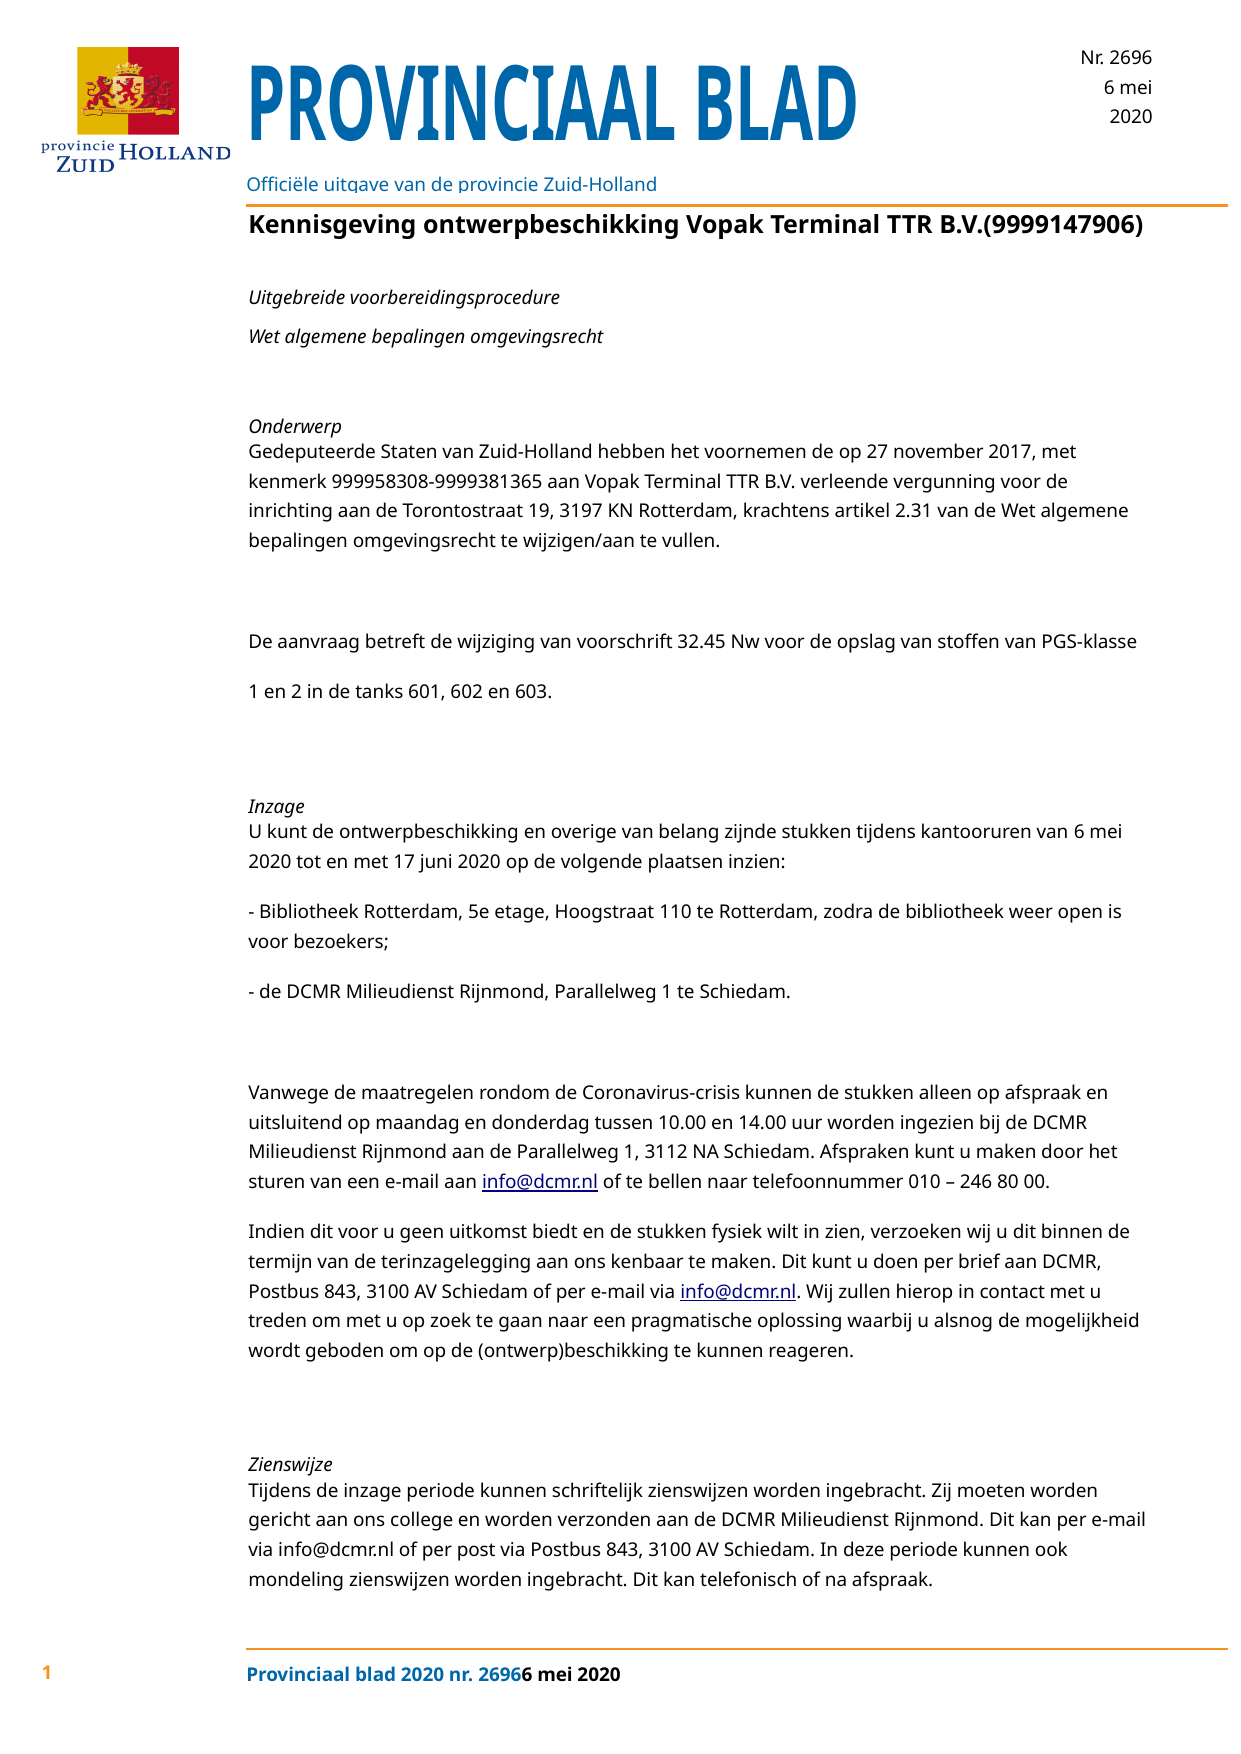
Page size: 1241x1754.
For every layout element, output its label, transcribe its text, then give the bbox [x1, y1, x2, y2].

text De aanvraag betreft de wijziging van voorschrift 32.45 Nw voor de opslag van stoffen van PGS-klasse [248, 628, 1152, 654]
text Gedeputeerde Staten van Zuid-Holland hebben het voornemen de op 27 november 2017, met kenmerk 999958308-9999381365 aan Vopak Terminal TTR B.V. verleende vergunning voor de inrichting aan de Torontostraat 19, 3197 KN Rotterdam, krachtens artikel 2.31 van de Wet algemene bepalingen omgevingsrecht te wijzigen/aan te vullen. [248, 438, 1152, 553]
text Uitgebreide voorbereidingsprocedure [248, 284, 1152, 309]
text - Bibliotheek Rotterdam, 5e etage, Hoogstraat 110 te Rotterdam, zodra de bibliotheek weer open is voor bezoekers; [248, 899, 1152, 954]
text Kennisgeving ontwerpbeschikking Vopak Terminal TTR B.V.(9999147906) [248, 207, 1152, 241]
text Zienswijze [248, 1451, 1152, 1477]
text 1 en 2 in de tanks 601, 602 en 603. [248, 678, 1152, 704]
text U kunt de ontwerpbeschikking en overige van belang zijnde stukken tijdens kantooruren van 6 mei 2020 tot en met 17 juni 2020 op de volgende plaatsen inzien: [248, 819, 1152, 874]
picture [41, 47, 231, 172]
text Inzage [248, 793, 1152, 819]
text Tijdens de inzage periode kunnen schriftelijk zienswijzen worden ingebracht. Zij moeten worden gericht aan ons college en worden verzonden aan de DCMR Milieudienst Rijnmond. Dit kan per e-mail via info@dcmr.nl of per post via Postbus 843, 3100 AV Schiedam. In deze periode kunnen ook mondeling zienswijzen worden ingebracht. Dit kan telefonisch of na afspraak. [248, 1477, 1152, 1592]
text - de DCMR Milieudienst Rijnmond, Parallelweg 1 te Schiedam. [248, 979, 1152, 1004]
text Onderwerp [248, 413, 1152, 438]
text Indien dit voor u geen uitkomst biedt en de stukken fysiek wilt in zien, verzoeken wij u dit binnen de termijn van de terinzagelegging aan ons kenbaar te maken. Dit kunt u doen per brief aan DCMR, Postbus 843, 3100 AV Schiedam of per e-mail via info@dcmr.nl. Wij zullen hierop in contact met u treden om met u op zoek te gaan naar een pragmatische oplossing waarbij u alsnog de mogelijkheid wordt geboden om op de (ontwerp)beschikking te kunnen reageren. [248, 1219, 1152, 1363]
text Vanwege de maatregelen rondom de Coronavirus-crisis kunnen de stukken alleen op afspraak en uitsluitend op maandag en donderdag tussen 10.00 en 14.00 uur worden ingezien bij de DCMR Milieudienst Rijnmond aan de Parallelweg 1, 3112 NA Schiedam. Afspraken kunt u maken door het sturen van een e-mail aan info@dcmr.nl of te bellen naar telefoonnummer 010 – 246 80 00. [248, 1079, 1152, 1194]
text Wet algemene bepalingen omgevingsrecht [248, 323, 1152, 349]
